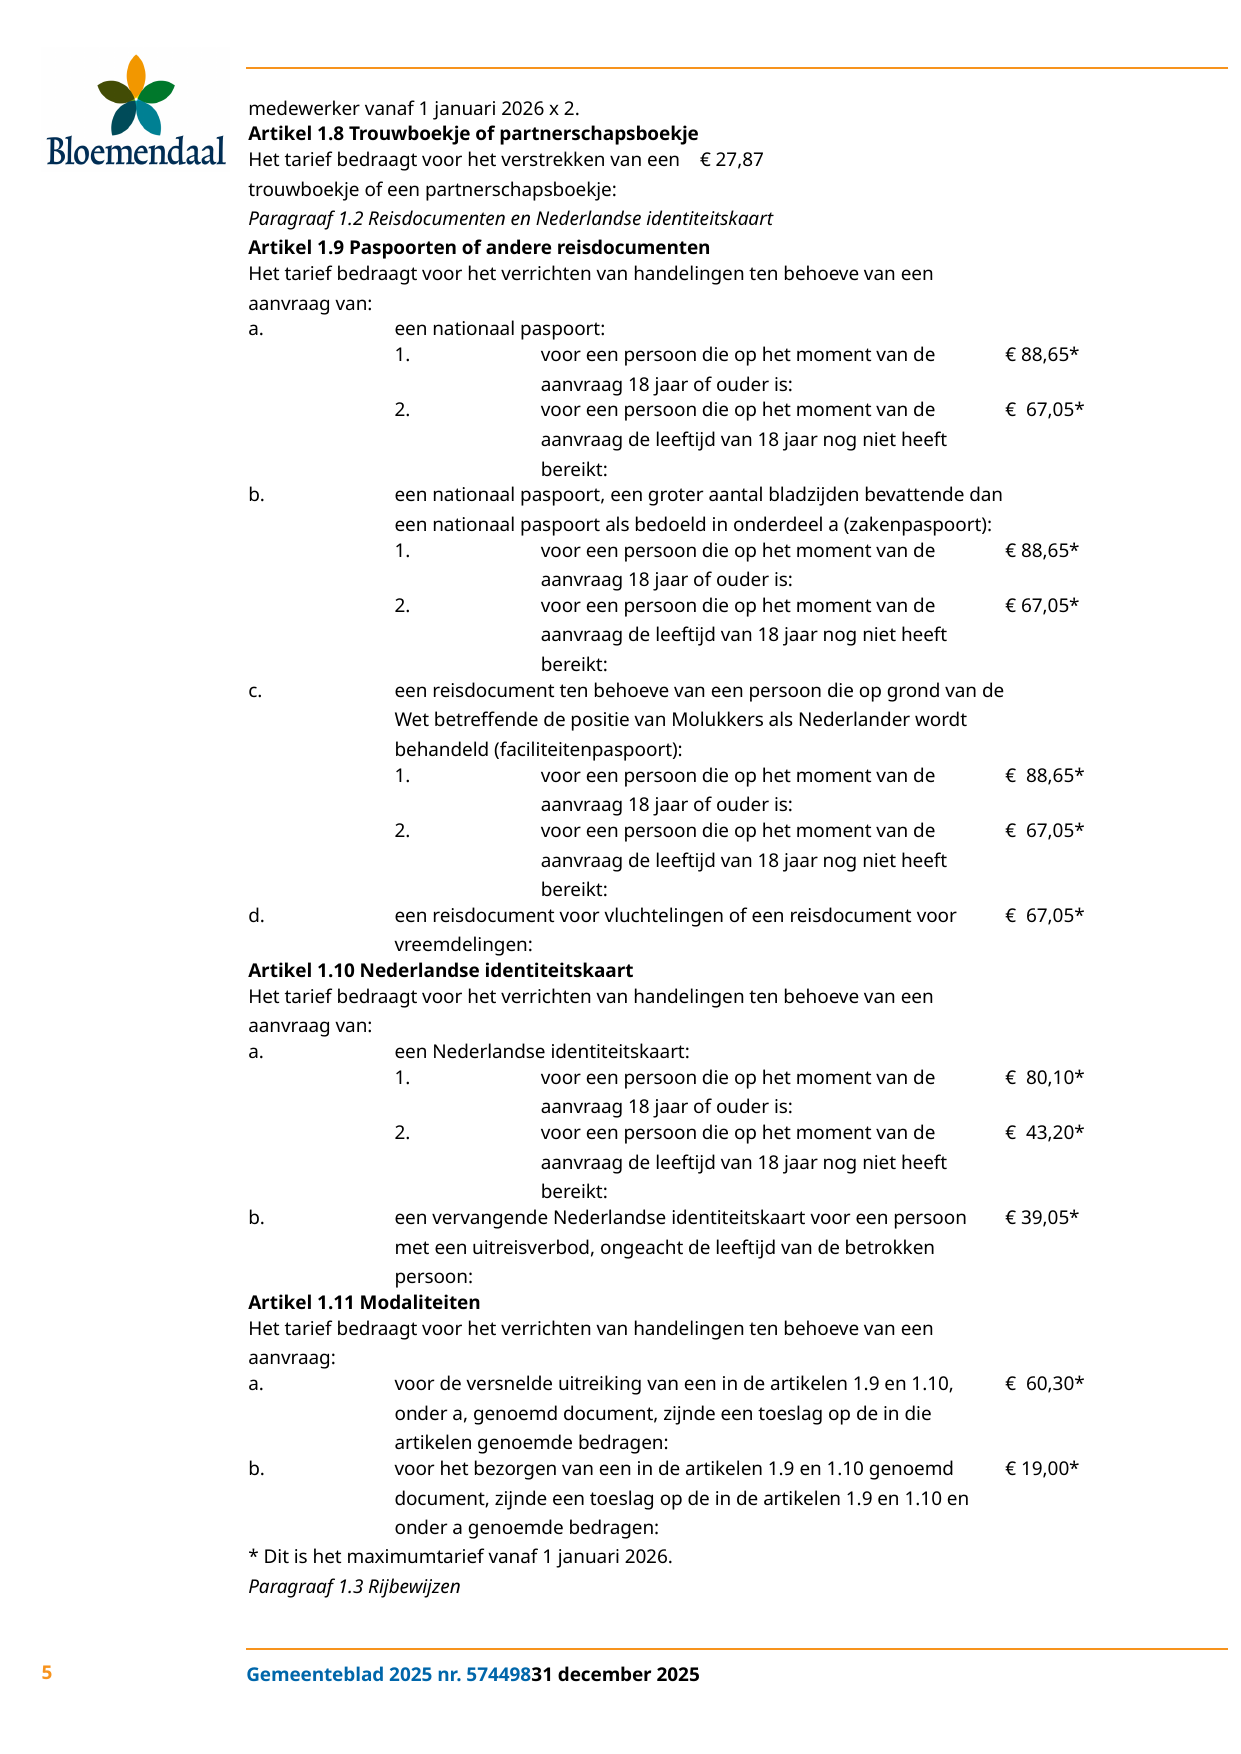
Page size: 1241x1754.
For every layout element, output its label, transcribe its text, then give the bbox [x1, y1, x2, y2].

table_cell Artikel 1.10 Nederlandse identiteitskaart [248, 958, 1005, 983]
table_cell 1. [394, 762, 541, 817]
table_cell b. [248, 1204, 394, 1289]
table_cell een reisdocument voor vluchtelingen of een reisdocument voor vreemdelingen: [394, 902, 1005, 957]
table_cell Het tarief bedraagt voor het verstrekken van een trouwboekje of een partnerschapsboekje: [248, 146, 700, 202]
table_cell Het tarief bedraagt voor het verrichten van handelingen ten behoeve van een aanvraag van: [248, 983, 1005, 1038]
table_cell [1005, 316, 1152, 341]
text Paragraaf 1.3 Rijbewijzen [248, 1573, 1152, 1599]
table_cell d. [248, 902, 394, 957]
table_cell voor een persoon die op het moment van de aanvraag 18 jaar of ouder is: [541, 1064, 1005, 1119]
table_cell voor een persoon die op het moment van de aanvraag de leeftijd van 18 jaar nog niet heeft bereikt: [541, 397, 1005, 481]
table_cell 2. [394, 1120, 541, 1204]
table_cell € 80,10* [1005, 1064, 1152, 1119]
table_cell [1005, 1315, 1152, 1370]
table_cell € 43,20* [1005, 1120, 1152, 1204]
table_cell 2. [394, 817, 541, 902]
table_cell [248, 762, 394, 817]
table_cell € 27,87 [700, 146, 1152, 202]
table_cell 1. [394, 341, 541, 397]
table_cell € 67,05* [1005, 817, 1152, 902]
table_header [1005, 235, 1152, 260]
table_cell voor een persoon die op het moment van de aanvraag de leeftijd van 18 jaar nog niet heeft bereikt: [541, 1120, 1005, 1204]
table_cell Het tarief bedraagt voor het verrichten van handelingen ten behoeve van een aanvraag: [248, 1315, 1005, 1370]
table_cell [1005, 958, 1152, 983]
table_cell voor een persoon die op het moment van de aanvraag 18 jaar of ouder is: [541, 537, 1005, 592]
table_cell € 67,05* [1005, 397, 1152, 481]
table_cell € 88,65* [1005, 341, 1152, 397]
table_cell a. [248, 1370, 394, 1455]
table_cell voor een persoon die op het moment van de aanvraag 18 jaar of ouder is: [541, 762, 1005, 817]
table_cell 1. [394, 537, 541, 592]
table_cell [1005, 677, 1152, 762]
table_cell [1005, 1039, 1152, 1064]
text * Dit is het maximumtarief vanaf 1 januari 2026. [248, 1543, 1152, 1569]
table_cell 2. [394, 397, 541, 481]
table_cell € 88,65* [1005, 762, 1152, 817]
table_cell voor het bezorgen van een in de artikelen 1.9 en 1.10 genoemd document, zijnde een toeslag op de in de artikelen 1.9 en 1.10 en onder a genoemde bedragen: [394, 1455, 1005, 1540]
table_cell voor een persoon die op het moment van de aanvraag de leeftijd van 18 jaar nog niet heeft bereikt: [541, 592, 1005, 677]
table_cell [248, 817, 394, 902]
table_cell [248, 341, 394, 397]
table_cell b. [248, 1455, 394, 1540]
table_header medewerker vanaf 1 januari 2026 x 2. [248, 95, 700, 121]
table_cell € 60,30* [1005, 1370, 1152, 1455]
table_cell b. [248, 481, 394, 537]
table_cell voor een persoon die op het moment van de aanvraag de leeftijd van 18 jaar nog niet heeft bereikt: [541, 817, 1005, 902]
table_cell [248, 592, 394, 677]
table_cell Het tarief bedraagt voor het verrichten van handelingen ten behoeve van een aanvraag van: [248, 260, 1005, 316]
table_cell [1005, 983, 1152, 1038]
table_cell [1005, 1289, 1152, 1315]
table_cell [248, 1120, 394, 1204]
table_cell € 39,05* [1005, 1204, 1152, 1289]
table_cell een Nederlandse identiteitskaart: [394, 1039, 1005, 1064]
table_cell voor een persoon die op het moment van de aanvraag 18 jaar of ouder is: [541, 341, 1005, 397]
table_cell [1005, 481, 1152, 537]
table_cell a. [248, 1039, 394, 1064]
table_cell een nationaal paspoort, een groter aantal bladzijden bevattende dan een nationaal paspoort als bedoeld in onderdeel a (zakenpaspoort): [394, 481, 1005, 537]
table_cell een nationaal paspoort: [394, 316, 1005, 341]
table_cell [248, 1064, 394, 1119]
table_cell een vervangende Nederlandse identiteitskaart voor een persoon met een uitreisverbod, ongeacht de leeftijd van de betrokken persoon: [394, 1204, 1005, 1289]
table_cell voor de versnelde uitreiking van een in de artikelen 1.9 en 1.10, onder a, genoemd document, zijnde een toeslag op de in die artikelen genoemde bedragen: [394, 1370, 1005, 1455]
table_cell a. [248, 316, 394, 341]
table_cell € 88,65* [1005, 537, 1152, 592]
table_header Artikel 1.9 Paspoorten of andere reisdocumenten [248, 235, 1005, 260]
table_header [700, 95, 1152, 121]
table_cell € 19,00* [1005, 1455, 1152, 1540]
table_cell c. [248, 677, 394, 762]
table_cell Artikel 1.11 Modaliteiten [248, 1289, 1005, 1315]
table_cell een reisdocument ten behoeve van een persoon die op grond van de Wet betreffende de positie van Molukkers als Nederlander wordt behandeld (faciliteitenpaspoort): [394, 677, 1005, 762]
table_cell Artikel 1.8 Trouwboekje of partnerschapsboekje [248, 121, 700, 146]
table_cell [248, 537, 394, 592]
table_cell [248, 397, 394, 481]
table_cell € 67,05* [1005, 592, 1152, 677]
table_cell [1005, 260, 1152, 316]
picture [41, 47, 231, 172]
table_cell [700, 121, 1152, 146]
table_cell 1. [394, 1064, 541, 1119]
text Paragraaf 1.2 Reisdocumenten en Nederlandse identiteitskaart [248, 205, 1152, 231]
table_cell 2. [394, 592, 541, 677]
table_cell € 67,05* [1005, 902, 1152, 957]
